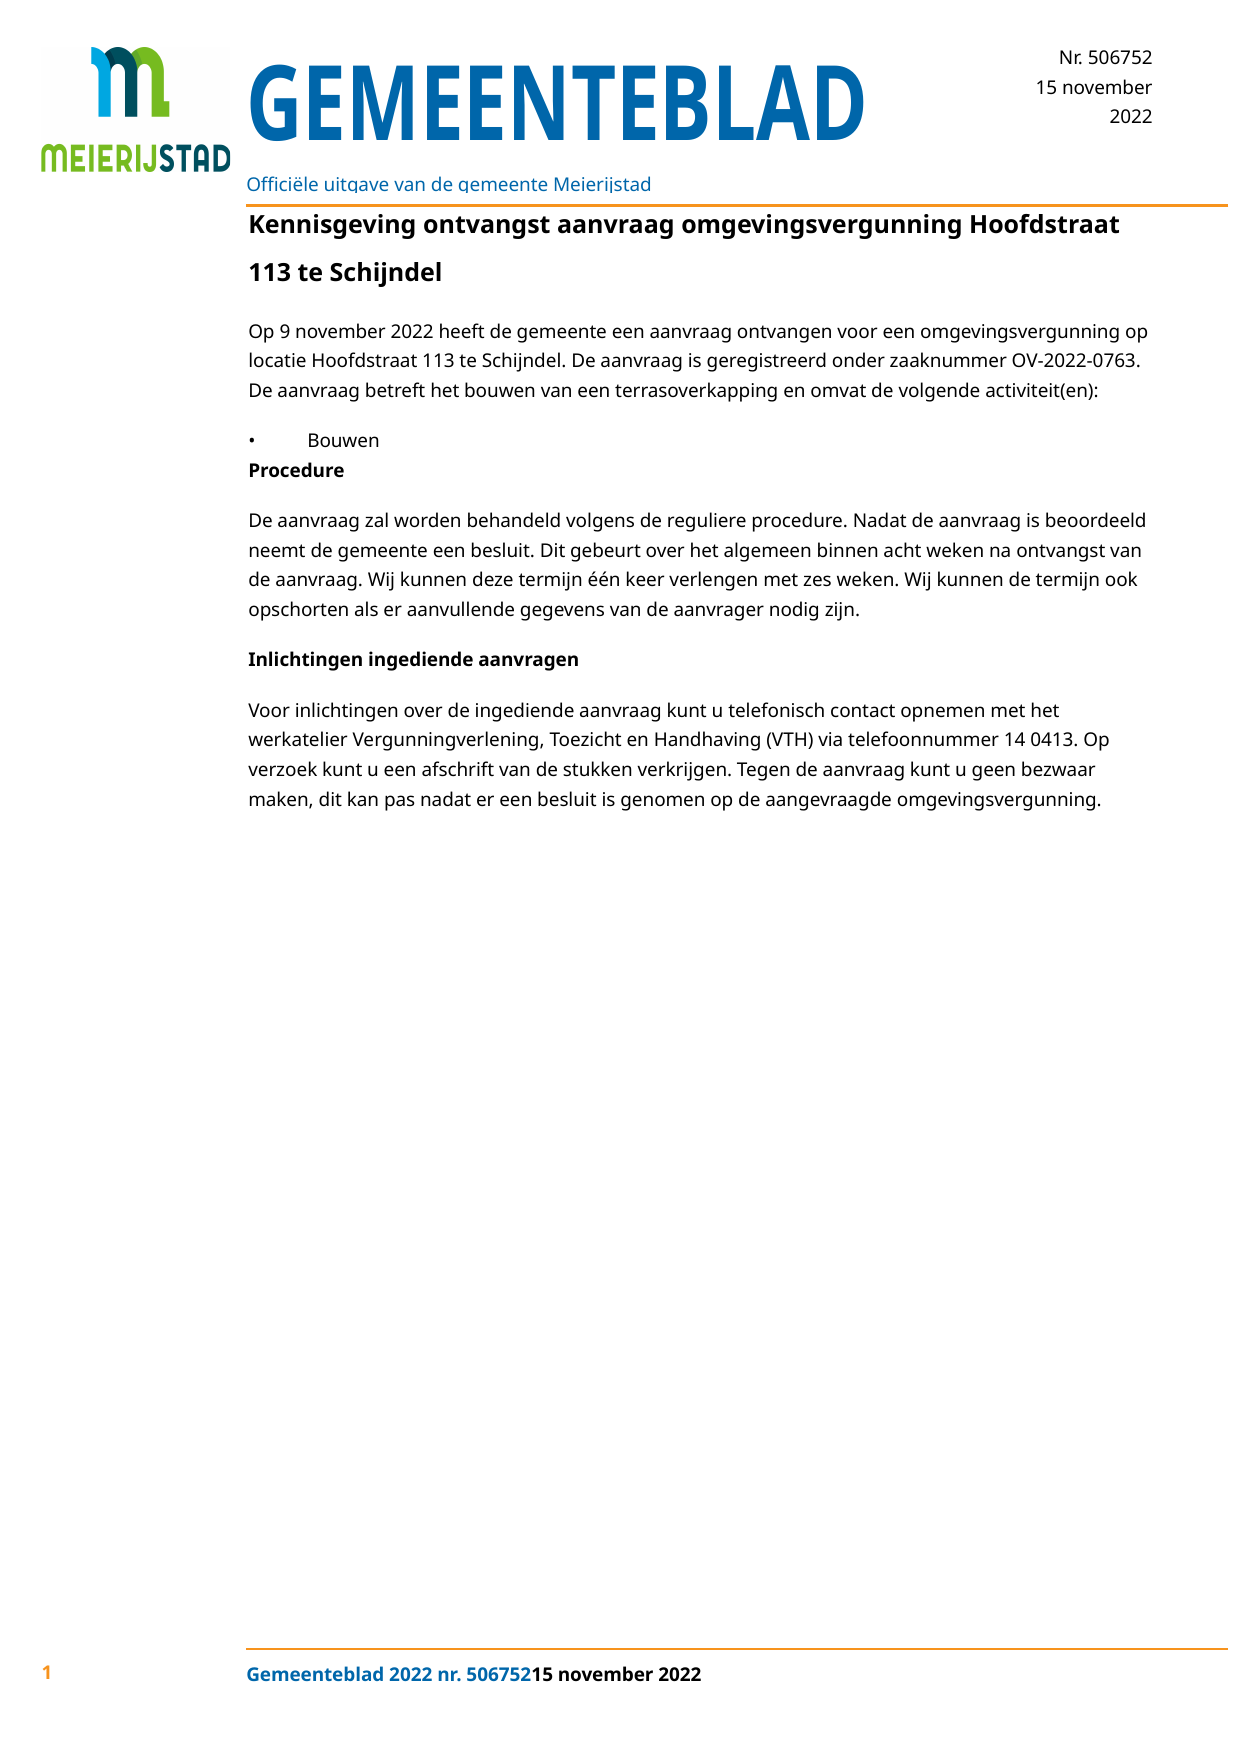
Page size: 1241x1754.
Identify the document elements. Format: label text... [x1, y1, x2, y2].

text Inlichtingen ingediende aanvragen [248, 647, 1152, 672]
picture [41, 47, 231, 172]
text De aanvraag zal worden behandeld volgens de reguliere procedure. Nadat de aanvraag is beoordeeld neemt de gemeente een besluit. Dit gebeurt over het algemeen binnen acht weken na ontvangst van de aanvraag. Wij kunnen deze termijn één keer verlengen met zes weken. Wij kunnen de termijn ook opschorten als er aanvullende gegevens van de aanvrager nodig zijn. [248, 507, 1152, 622]
text Procedure [248, 457, 1152, 483]
text Kennisgeving ontvangst aanvraag omgevingsvergunning Hoofdstraat 113 te Schijndel [248, 207, 1152, 288]
text Voor inlichtingen over de ingediende aanvraag kunt u telefonisch contact opnemen met het werkatelier Vergunningverlening, Toezicht en Handhaving (VTH) via telefoonnummer 14 0413. Op verzoek kunt u een afschrift van de stukken verkrijgen. Tegen de aanvraag kunt u geen bezwaar maken, dit kan pas nadat er een besluit is genomen op de aangevraagde omgevingsvergunning. [248, 697, 1152, 812]
text Op 9 november 2022 heeft de gemeente een aanvraag ontvangen voor een omgevingsvergunning op locatie Hoofdstraat 113 te Schijndel. De aanvraag is geregistreerd onder zaaknummer OV-2022-0763. De aanvraag betreft het bouwen van een terrasoverkapping en omvat de volgende activiteit(en): [248, 318, 1152, 403]
list Bouwen [248, 427, 1152, 453]
